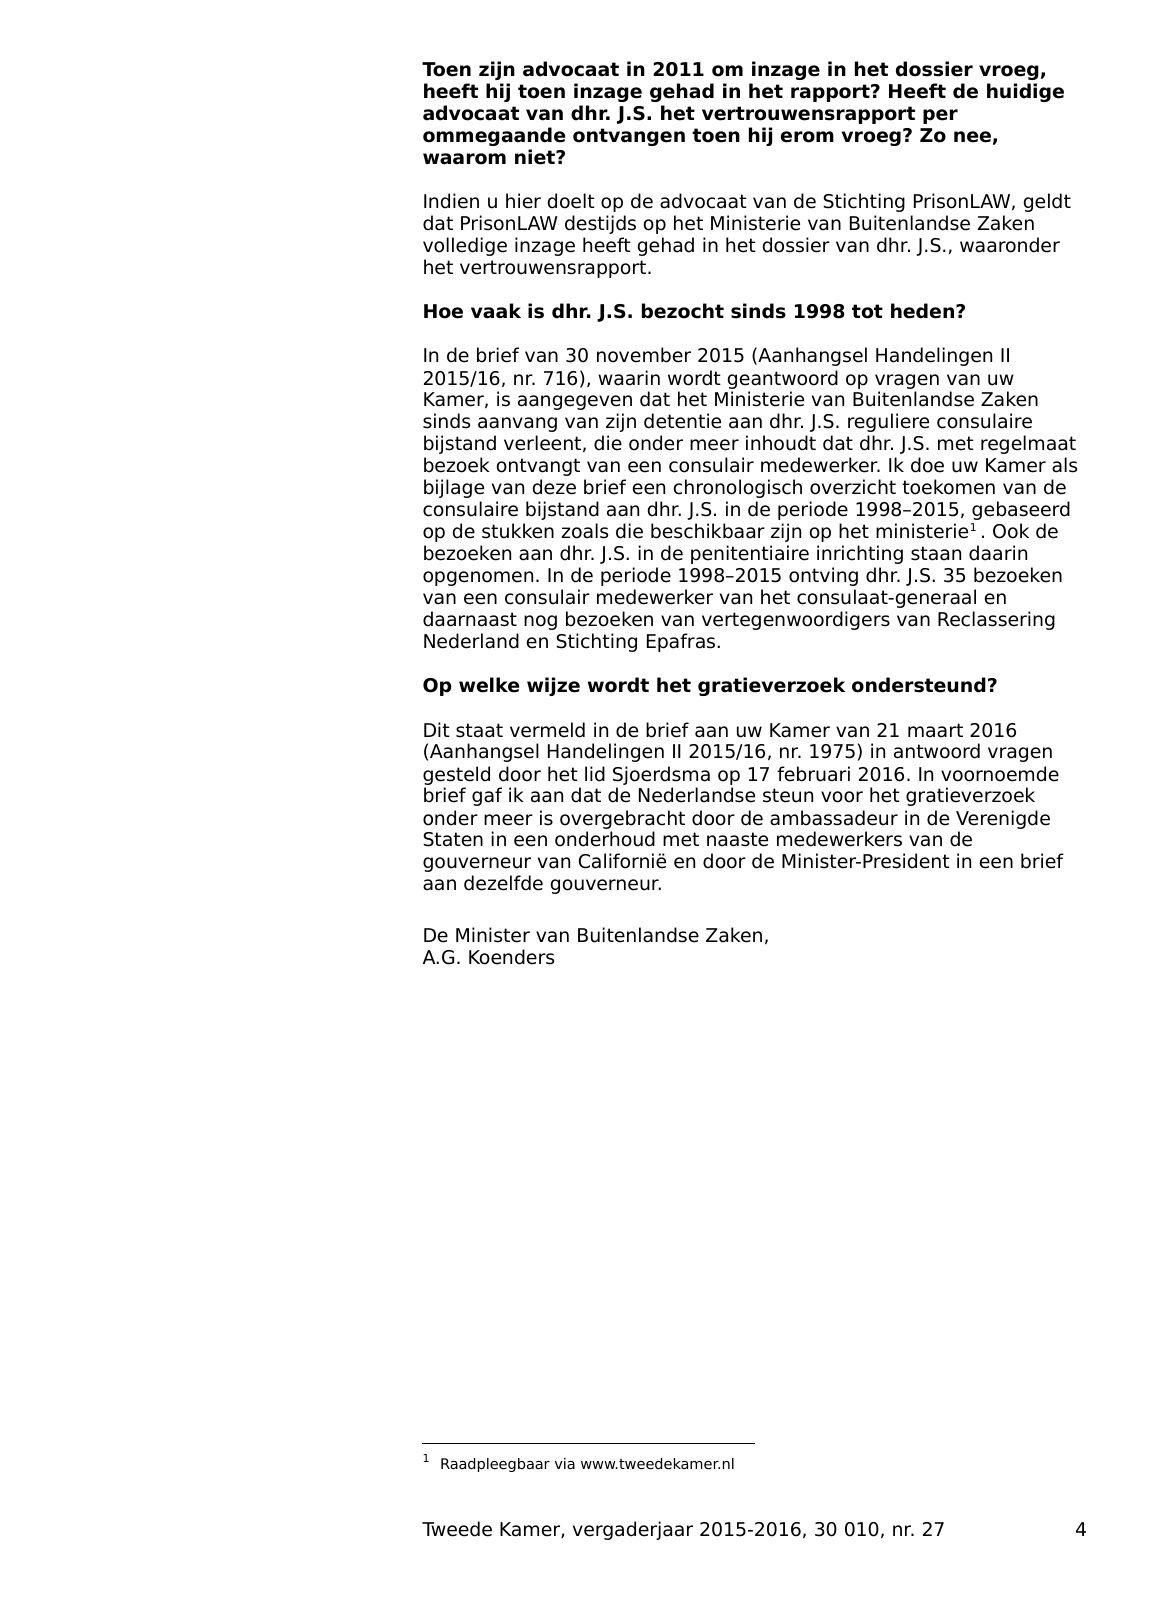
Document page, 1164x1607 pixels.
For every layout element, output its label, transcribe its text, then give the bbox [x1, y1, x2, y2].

subtitle Op welke wijze wordt het gratieverzoek ondersteund? [422, 675, 1087, 697]
text Dit staat vermeld in de brief aan uw Kamer van 21 maart 2016 (Aanhangsel Handelingen II 2015/16, nr. 1975) in antwoord vragen gesteld door het lid Sjoerdsma op 17 februari 2016. In voornoemde brief gaf ik aan dat de Nederlandse steun voor het gratieverzoek onder meer is overgebracht door de ambassadeur in de Verenigde Staten in een onderhoud met naaste medewerkers van de gouverneur van Californië en door de Minister-President in een brief aan dezelfde gouverneur. [422, 719, 1087, 895]
subtitle Hoe vaak is dhr. J.S. bezocht sinds 1998 tot heden? [422, 301, 1087, 323]
text Raadpleegbaar via www.tweedekamer.nl [422, 1452, 1087, 1474]
text In de brief van 30 november 2015 (Aanhangsel Handelingen II 2015/16, nr. 716), waarin wordt geantwoord op vragen van uw Kamer, is aangegeven dat het Ministerie van Buitenlandse Zaken sinds aanvang van zijn detentie aan dhr. J.S. reguliere consulaire bijstand verleent, die onder meer inhoudt dat dhr. J.S. met regelmaat bezoek ontvangt van een consulair medewerker. Ik doe uw Kamer als bijlage van deze brief een chronologisch overzicht toekomen van de consulaire bijstand aan dhr. J.S. in de periode 1998–2015, gebaseerd op de stukken zoals die beschikbaar zijn op het ministerie. Ook de bezoeken aan dhr. J.S. in de penitentiaire inrichting staan daarin opgenomen. In de periode 1998–2015 ontving dhr. J.S. 35 bezoeken van een consulair medewerker van het consulaat-generaal en daarnaast nog bezoeken van vertegenwoordigers van Reclassering Nederland en Stichting Epafras. [422, 345, 1087, 653]
text Indien u hier doelt op de advocaat van de Stichting PrisonLAW, geldt dat PrisonLAW destijds op het Ministerie van Buitenlandse Zaken volledige inzage heeft gehad in het dossier van dhr. J.S., waaronder het vertrouwensrapport. [422, 191, 1087, 279]
subtitle Toen zijn advocaat in 2011 om inzage in het dossier vroeg, heeft hij toen inzage gehad in het rapport? Heeft de huidige advocaat van dhr. J.S. het vertrouwensrapport per ommegaande ontvangen toen hij erom vroeg? Zo nee, waarom niet? [422, 59, 1087, 169]
text De Minister van Buitenlandse Zaken, A.G. Koenders [422, 925, 1087, 969]
